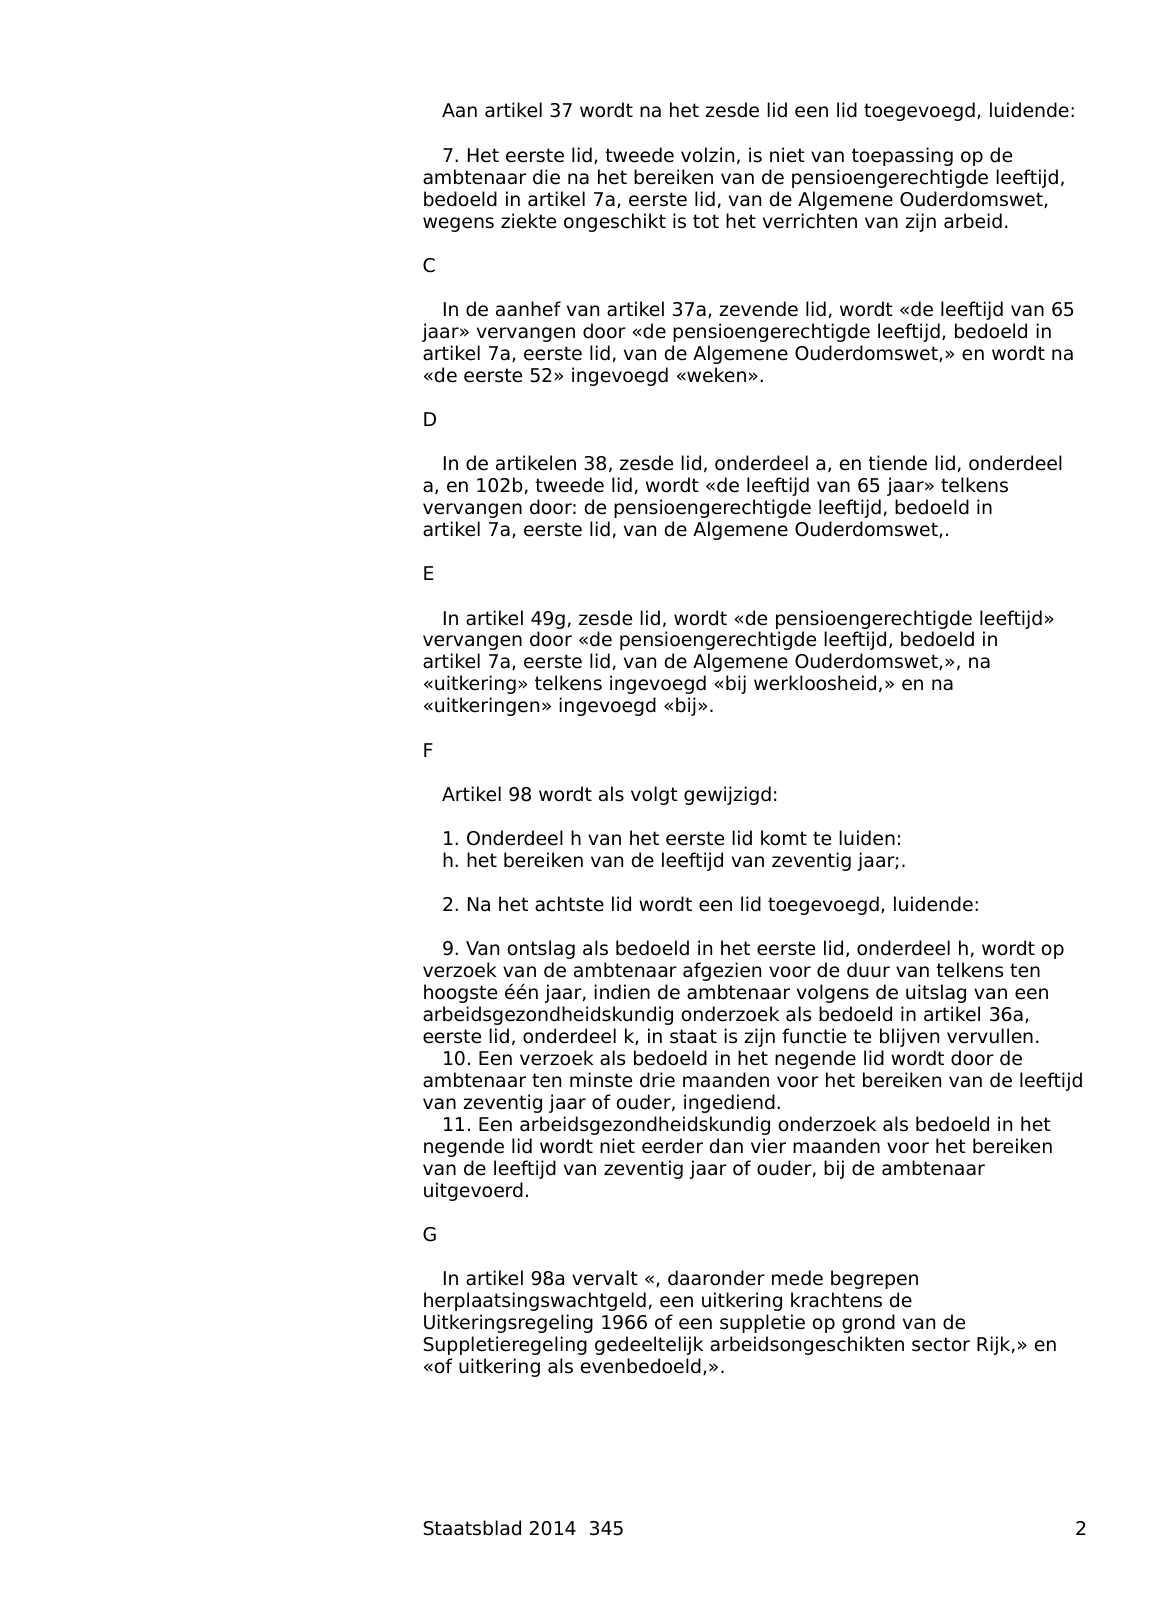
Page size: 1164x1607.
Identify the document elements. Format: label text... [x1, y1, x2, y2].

text D [422, 409, 1087, 431]
text C [422, 255, 1087, 277]
text Artikel 98 wordt als volgt gewijzigd: [422, 784, 1087, 806]
text h. het bereiken van de leeftijd van zeventig jaar;. [422, 850, 1087, 872]
text G [422, 1224, 1087, 1246]
text 11. Een arbeidsgezondheidskundig onderzoek als bedoeld in het negende lid wordt niet eerder dan vier maanden voor het bereiken van de leeftijd van zeventig jaar of ouder, bij de ambtenaar uitgevoerd. [422, 1114, 1087, 1202]
text Aan artikel 37 wordt na het zesde lid een lid toegevoegd, luidende: [422, 100, 1087, 122]
text E [422, 563, 1087, 585]
text 1. Onderdeel h van het eerste lid komt te luiden: [422, 828, 1087, 850]
text In artikel 49g, zesde lid, wordt «de pensioengerechtigde leeftijd» vervangen door «de pensioengerechtigde leeftijd, bedoeld in artikel 7a, eerste lid, van de Algemene Ouderdomswet,», na «uitkering» telkens ingevoegd «bij werkloosheid,» en na «uitkeringen» ingevoegd «bij». [422, 607, 1087, 717]
text 9. Van ontslag als bedoeld in het eerste lid, onderdeel h, wordt op verzoek van de ambtenaar afgezien voor de duur van telkens ten hoogste één jaar, indien de ambtenaar volgens de uitslag van een arbeidsgezondheidskundig onderzoek als bedoeld in artikel 36a, eerste lid, onderdeel k, in staat is zijn functie te blijven vervullen. [422, 938, 1087, 1048]
text 10. Een verzoek als bedoeld in het negende lid wordt door de ambtenaar ten minste drie maanden voor het bereiken van de leeftijd van zeventig jaar of ouder, ingediend. [422, 1048, 1087, 1114]
text In de aanhef van artikel 37a, zevende lid, wordt «de leeftijd van 65 jaar» vervangen door «de pensioengerechtigde leeftijd, bedoeld in artikel 7a, eerste lid, van de Algemene Ouderdomswet,» en wordt na «de eerste 52» ingevoegd «weken». [422, 299, 1087, 387]
text In artikel 98a vervalt «, daaronder mede begrepen herplaatsingswachtgeld, een uitkering krachtens de Uitkeringsregeling 1966 of een suppletie op grond van de Suppletieregeling gedeeltelijk arbeidsongeschikten sector Rijk,» en «of uitkering als evenbedoeld,». [422, 1268, 1087, 1378]
text F [422, 739, 1087, 761]
text In de artikelen 38, zesde lid, onderdeel a, en tiende lid, onderdeel a, en 102b, tweede lid, wordt «de leeftijd van 65 jaar» telkens vervangen door: de pensioengerechtigde leeftijd, bedoeld in artikel 7a, eerste lid, van de Algemene Ouderdomswet,. [422, 453, 1087, 541]
text 2. Na het achtste lid wordt een lid toegevoegd, luidende: [422, 894, 1087, 916]
text 7. Het eerste lid, tweede volzin, is niet van toepassing op de ambtenaar die na het bereiken van de pensioengerechtigde leeftijd, bedoeld in artikel 7a, eerste lid, van de Algemene Ouderdomswet, wegens ziekte ongeschikt is tot het verrichten van zijn arbeid. [422, 144, 1087, 232]
